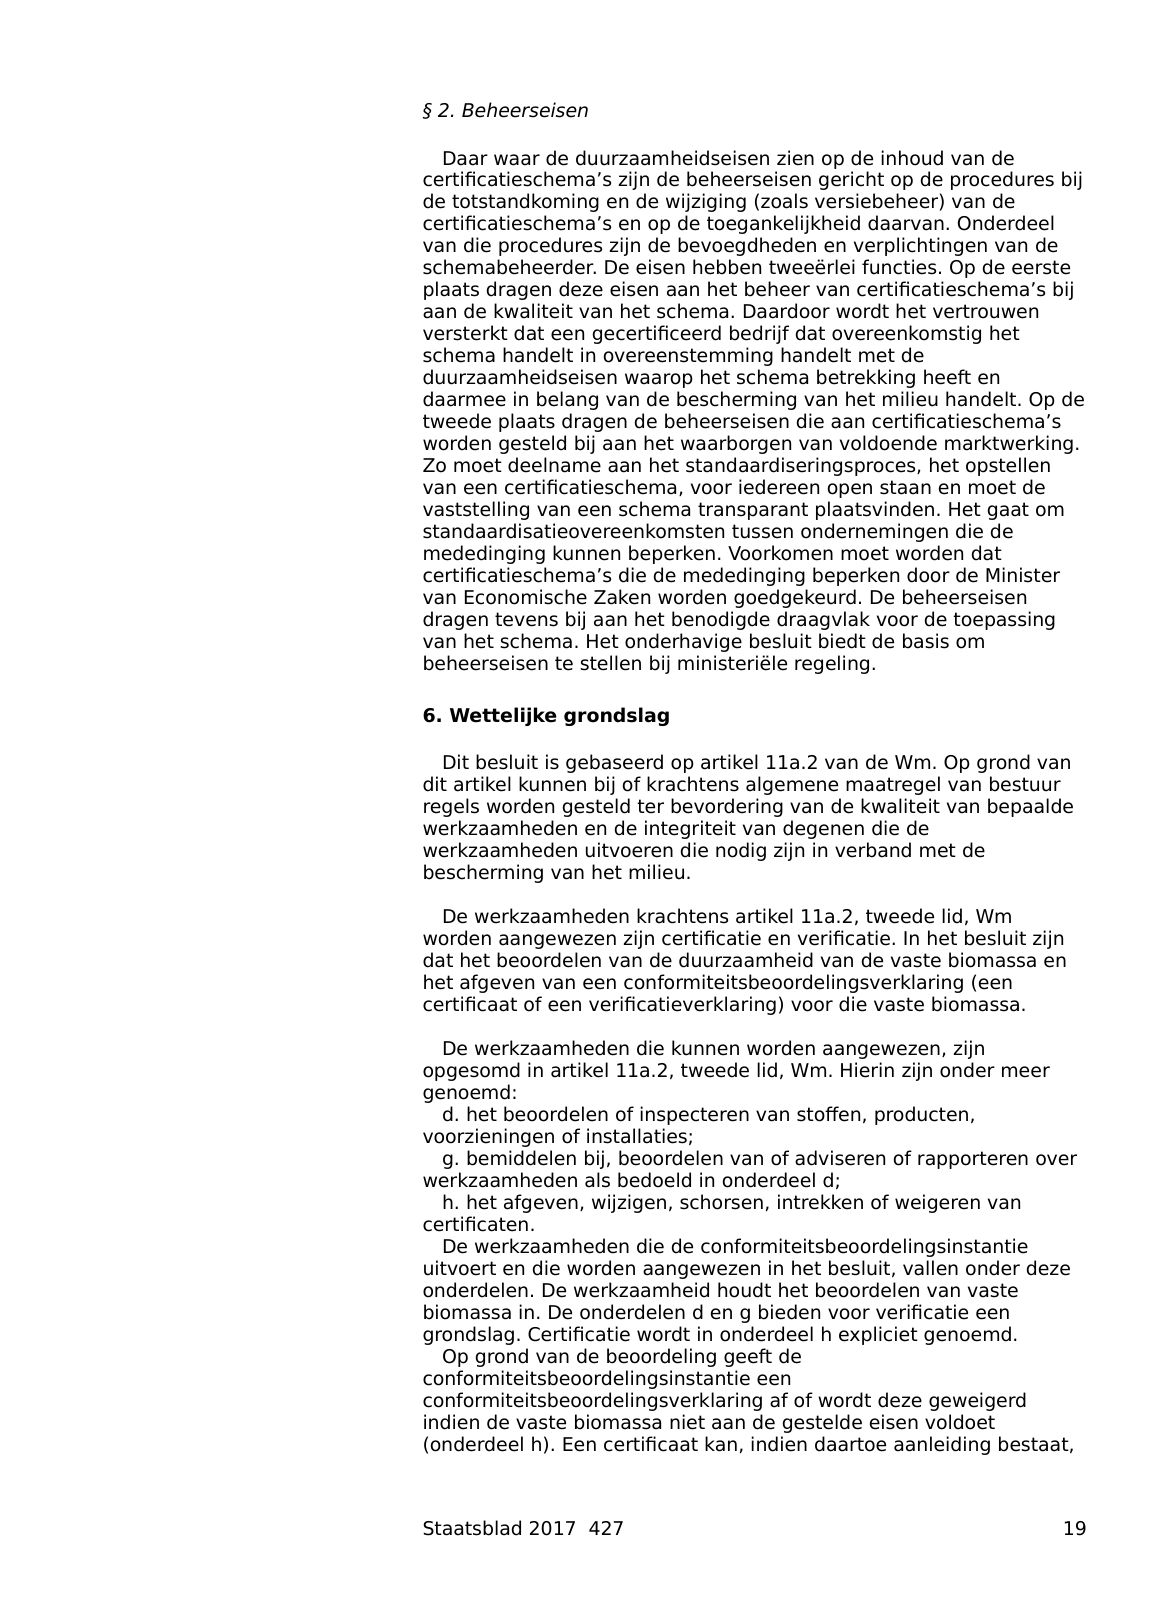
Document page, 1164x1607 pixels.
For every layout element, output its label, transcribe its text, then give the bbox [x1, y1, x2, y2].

text Daar waar de duurzaamheidseisen zien op de inhoud van de certificatieschema’s zijn de beheerseisen gericht op de procedures bij de totstandkoming en de wijziging (zoals versiebeheer) van de certificatieschema’s en op de toegankelijkheid daarvan. Onderdeel van die procedures zijn de bevoegdheden en verplichtingen van de schemabeheerder. De eisen hebben tweeërlei functies. Op de eerste plaats dragen deze eisen aan het beheer van certificatieschema’s bij aan de kwaliteit van het schema. Daardoor wordt het vertrouwen versterkt dat een gecertificeerd bedrijf dat overeenkomstig het schema handelt in overeenstemming handelt met de duurzaamheidseisen waarop het schema betrekking heeft en daarmee in belang van de bescherming van het milieu handelt. Op de tweede plaats dragen de beheerseisen die aan certificatieschema’s worden gesteld bij aan het waarborgen van voldoende marktwerking. Zo moet deelname aan het standaardiseringsproces, het opstellen van een certificatieschema, voor iedereen open staan en moet de vaststelling van een schema transparant plaatsvinden. Het gaat om standaardisatieovereenkomsten tussen ondernemingen die de mededinging kunnen beperken. Voorkomen moet worden dat certificatieschema’s die de mededinging beperken door de Minister van Economische Zaken worden goedgekeurd. De beheerseisen dragen tevens bij aan het benodigde draagvlak voor de toepassing van het schema. Het onderhavige besluit biedt de basis om beheerseisen te stellen bij ministeriële regeling. [422, 147, 1087, 675]
text Dit besluit is gebaseerd op artikel 11a.2 van de Wm. Op grond van dit artikel kunnen bij of krachtens algemene maatregel van bestuur regels worden gesteld ter bevordering van de kwaliteit van bepaalde werkzaamheden en de integriteit van degenen die de werkzaamheden uitvoeren die nodig zijn in verband met de bescherming van het milieu. [422, 752, 1087, 884]
text h. het afgeven, wijzigen, schorsen, intrekken of weigeren van certificaten. [422, 1192, 1087, 1236]
text De werkzaamheden krachtens artikel 11a.2, tweede lid, Wm worden aangewezen zijn certificatie en verificatie. In het besluit zijn dat het beoordelen van de duurzaamheid van de vaste biomassa en het afgeven van een conformiteitsbeoordelingsverklaring (een certificaat of een verificatieverklaring) voor die vaste biomassa. [422, 906, 1087, 1016]
text g. bemiddelen bij, beoordelen van of adviseren of rapporteren over werkzaamheden als bedoeld in onderdeel d; [422, 1148, 1087, 1192]
subtitle § 2. Beheerseisen [422, 100, 1087, 122]
text d. het beoordelen of inspecteren van stoffen, producten, voorzieningen of installaties; [422, 1104, 1087, 1148]
text Op grond van de beoordeling geeft de conformiteitsbeoordelingsinstantie een conformiteitsbeoordelingsverklaring af of wordt deze geweigerd indien de vaste biomassa niet aan de gestelde eisen voldoet (onderdeel h). Een certificaat kan, indien daartoe aanleiding bestaat, [422, 1346, 1087, 1456]
text De werkzaamheden die kunnen worden aangewezen, zijn opgesomd in artikel 11a.2, tweede lid, Wm. Hierin zijn onder meer genoemd: [422, 1038, 1087, 1104]
text De werkzaamheden die de conformiteitsbeoordelingsinstantie uitvoert en die worden aangewezen in het besluit, vallen onder deze onderdelen. De werkzaamheid houdt het beoordelen van vaste biomassa in. De onderdelen d en g bieden voor verificatie een grondslag. Certificatie wordt in onderdeel h expliciet genoemd. [422, 1236, 1087, 1346]
subtitle 6. Wettelijke grondslag [422, 705, 1087, 727]
